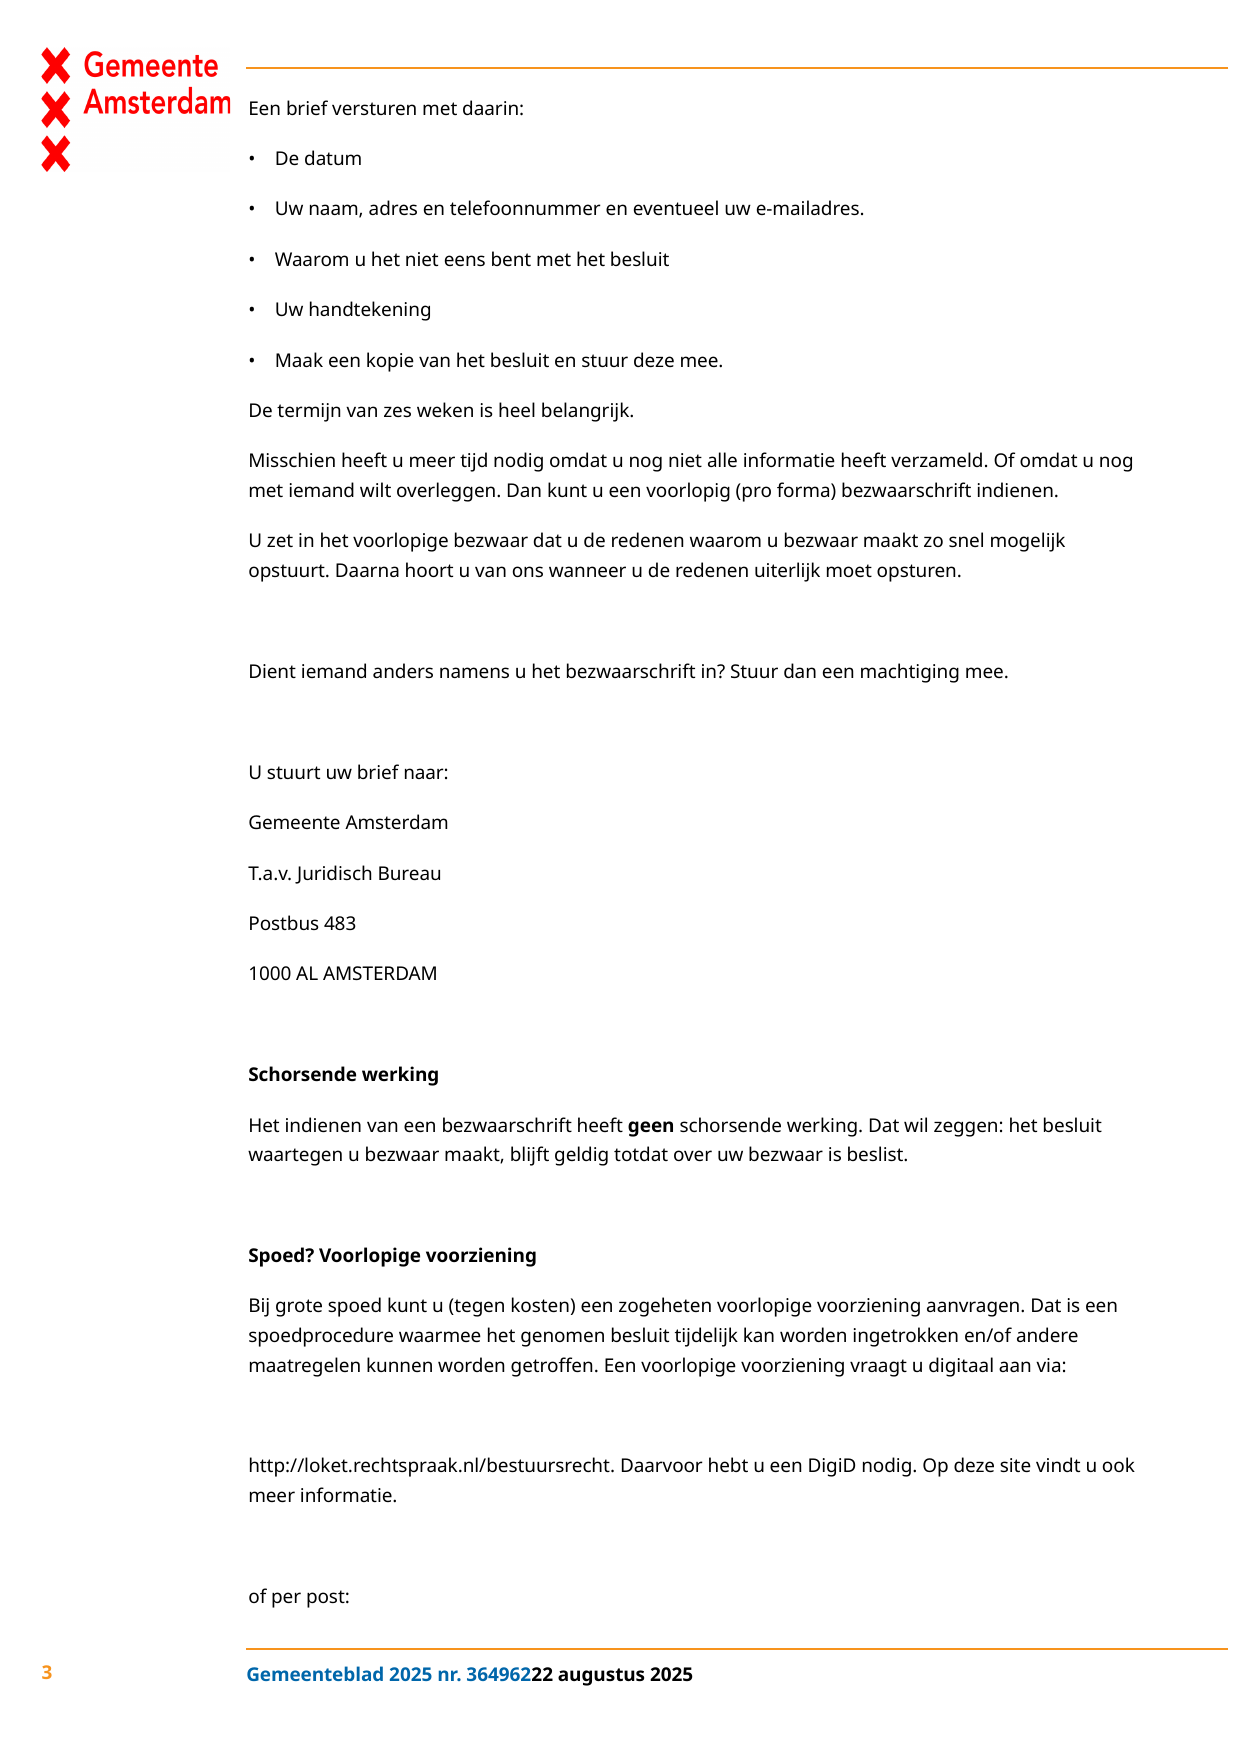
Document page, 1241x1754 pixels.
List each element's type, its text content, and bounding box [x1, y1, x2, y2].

text Schorsende werking [248, 1061, 1152, 1087]
text 1000 AL AMSTERDAM [248, 961, 1152, 986]
text • Uw handtekening [248, 296, 1152, 322]
picture [41, 47, 231, 172]
text • Waarom u het niet eens bent met het besluit [248, 246, 1152, 272]
text U zet in het voorlopige bezwaar dat u de redenen waarom u bezwaar maakt zo snel mogelijk opstuurt. Daarna hoort u van ons wanneer u de redenen uiterlijk moet opsturen. [248, 528, 1152, 583]
text Dient iemand anders namens u het bezwaarschrift in? Stuur dan een machtiging mee. [248, 658, 1152, 684]
text De termijn van zes weken is heel belangrijk. [248, 397, 1152, 423]
text • Uw naam, adres en telefoonnummer en eventueel uw e-mailadres. [248, 196, 1152, 221]
text Misschien heeft u meer tijd nodig omdat u nog niet alle informatie heeft verzameld. Of omdat u nog met iemand wilt overleggen. Dan kunt u een voorlopig (pro forma) bezwaarschrift indienen. [248, 448, 1152, 503]
text Bij grote spoed kunt u (tegen kosten) een zogeheten voorlopige voorziening aanvragen. Dat is een spoedprocedure waarmee het genomen besluit tijdelijk kan worden ingetrokken en/of andere maatregelen kunnen worden getroffen. Een voorlopige voorziening vraagt u digitaal aan via: [248, 1293, 1152, 1378]
text U stuurt uw brief naar: [248, 759, 1152, 785]
text • Maak een kopie van het besluit en stuur deze mee. [248, 347, 1152, 373]
text Het indienen van een bezwaarschrift heeft geen schorsende werking. Dat wil zeggen: het besluit waartegen u bezwaar maakt, blijft geldig totdat over uw bezwaar is beslist. [248, 1112, 1152, 1167]
text http://loket.rechtspraak.nl/bestuursrecht. Daarvoor hebt u een DigiD nodig. Op deze site vindt u ook meer informatie. [248, 1453, 1152, 1508]
text • De datum [248, 145, 1152, 171]
text Postbus 483 [248, 910, 1152, 936]
text Een brief versturen met daarin: [248, 95, 1152, 121]
text of per post: [248, 1583, 1152, 1609]
text Gemeente Amsterdam [248, 809, 1152, 835]
text Spoed? Voorlopige voorziening [248, 1242, 1152, 1268]
text T.a.v. Juridisch Bureau [248, 860, 1152, 886]
